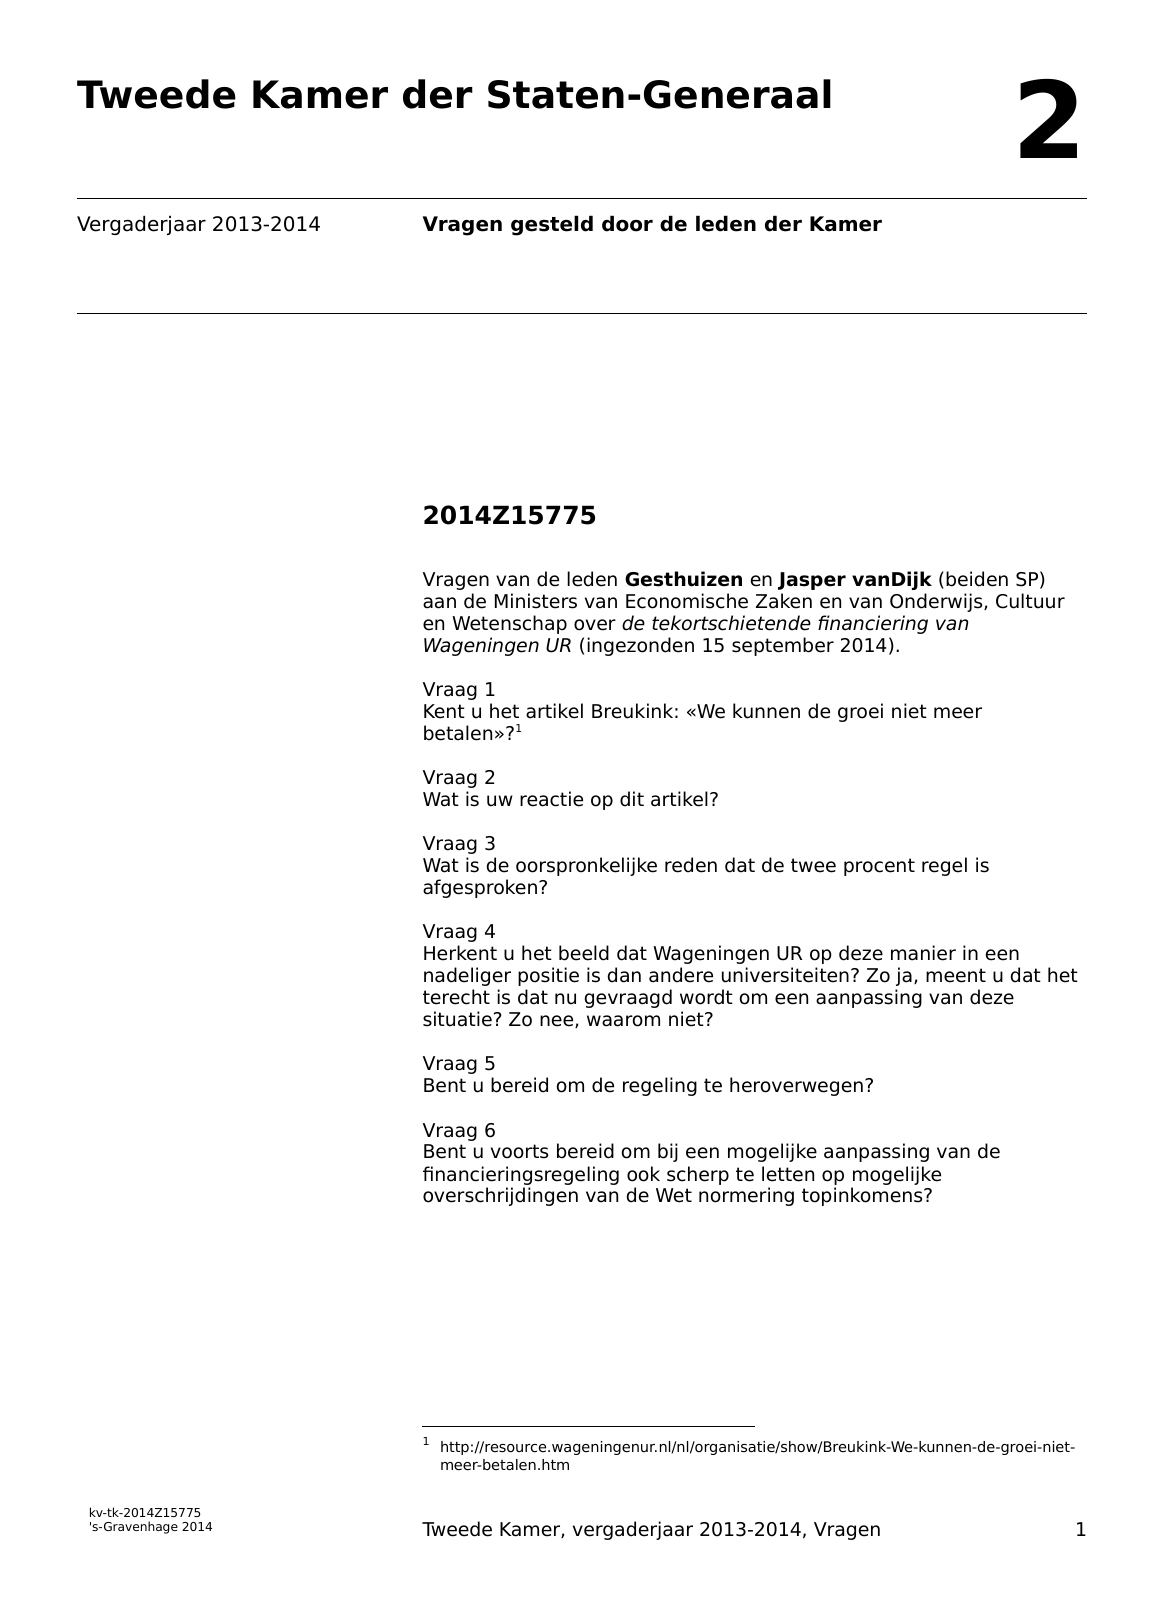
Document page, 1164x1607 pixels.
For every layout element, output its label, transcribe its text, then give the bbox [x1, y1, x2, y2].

text Vraag 4 [422, 921, 1087, 943]
text Vragen van de leden Gesthuizen en Jasper vanDijk (beiden SP) aan de Ministers van Economische Zaken en van Onderwijs, Cultuur en Wetenschap over de tekortschietende financiering van Wageningen UR (ingezonden 15 september 2014). [422, 569, 1087, 657]
text Herkent u het beeld dat Wageningen UR op deze manier in een nadeliger positie is dan andere universiteiten? Zo ja, meent u dat het terecht is dat nu gevraagd wordt om een aanpassing van deze situatie? Zo nee, waarom niet? [422, 943, 1087, 1031]
text Vraag 1 [422, 679, 1087, 701]
text Vraag 3 [422, 833, 1087, 855]
text 2014Z15775 [422, 501, 1087, 531]
text Vraag 6 [422, 1119, 1087, 1141]
text Vraag 2 [422, 767, 1087, 789]
text Bent u voorts bereid om bij een mogelijke aanpassing van de financieringsregeling ook scherp te letten op mogelijke overschrijdingen van de Wet normering topinkomens? [422, 1141, 1087, 1207]
table_header 2 [886, 59, 1087, 198]
table_cell Vergaderjaar 2013-2014 [77, 199, 422, 313]
text 's-Gravenhage 2014 [88, 1520, 323, 1534]
text Wat is uw reactie op dit artikel? [422, 789, 1087, 811]
text Vraag 5 [422, 1053, 1087, 1075]
table_header Tweede Kamer der Staten-Generaal [77, 59, 886, 198]
text Wat is de oorspronkelijke reden dat de twee procent regel is afgesproken? [422, 855, 1087, 899]
text Kent u het artikel Breukink: «We kunnen de groei niet meer betalen»? [422, 701, 1087, 745]
text kv-tk-2014Z15775 [88, 1506, 323, 1520]
table_cell Vragen gesteld door de leden der Kamer [422, 199, 1087, 313]
text Bent u bereid om de regeling te heroverwegen? [422, 1075, 1087, 1097]
text http://resource.wageningenur.nl/nl/organisatie/show/Breukink-We-kunnen-de-groei-niet-meer-betalen.htm [422, 1435, 1087, 1474]
